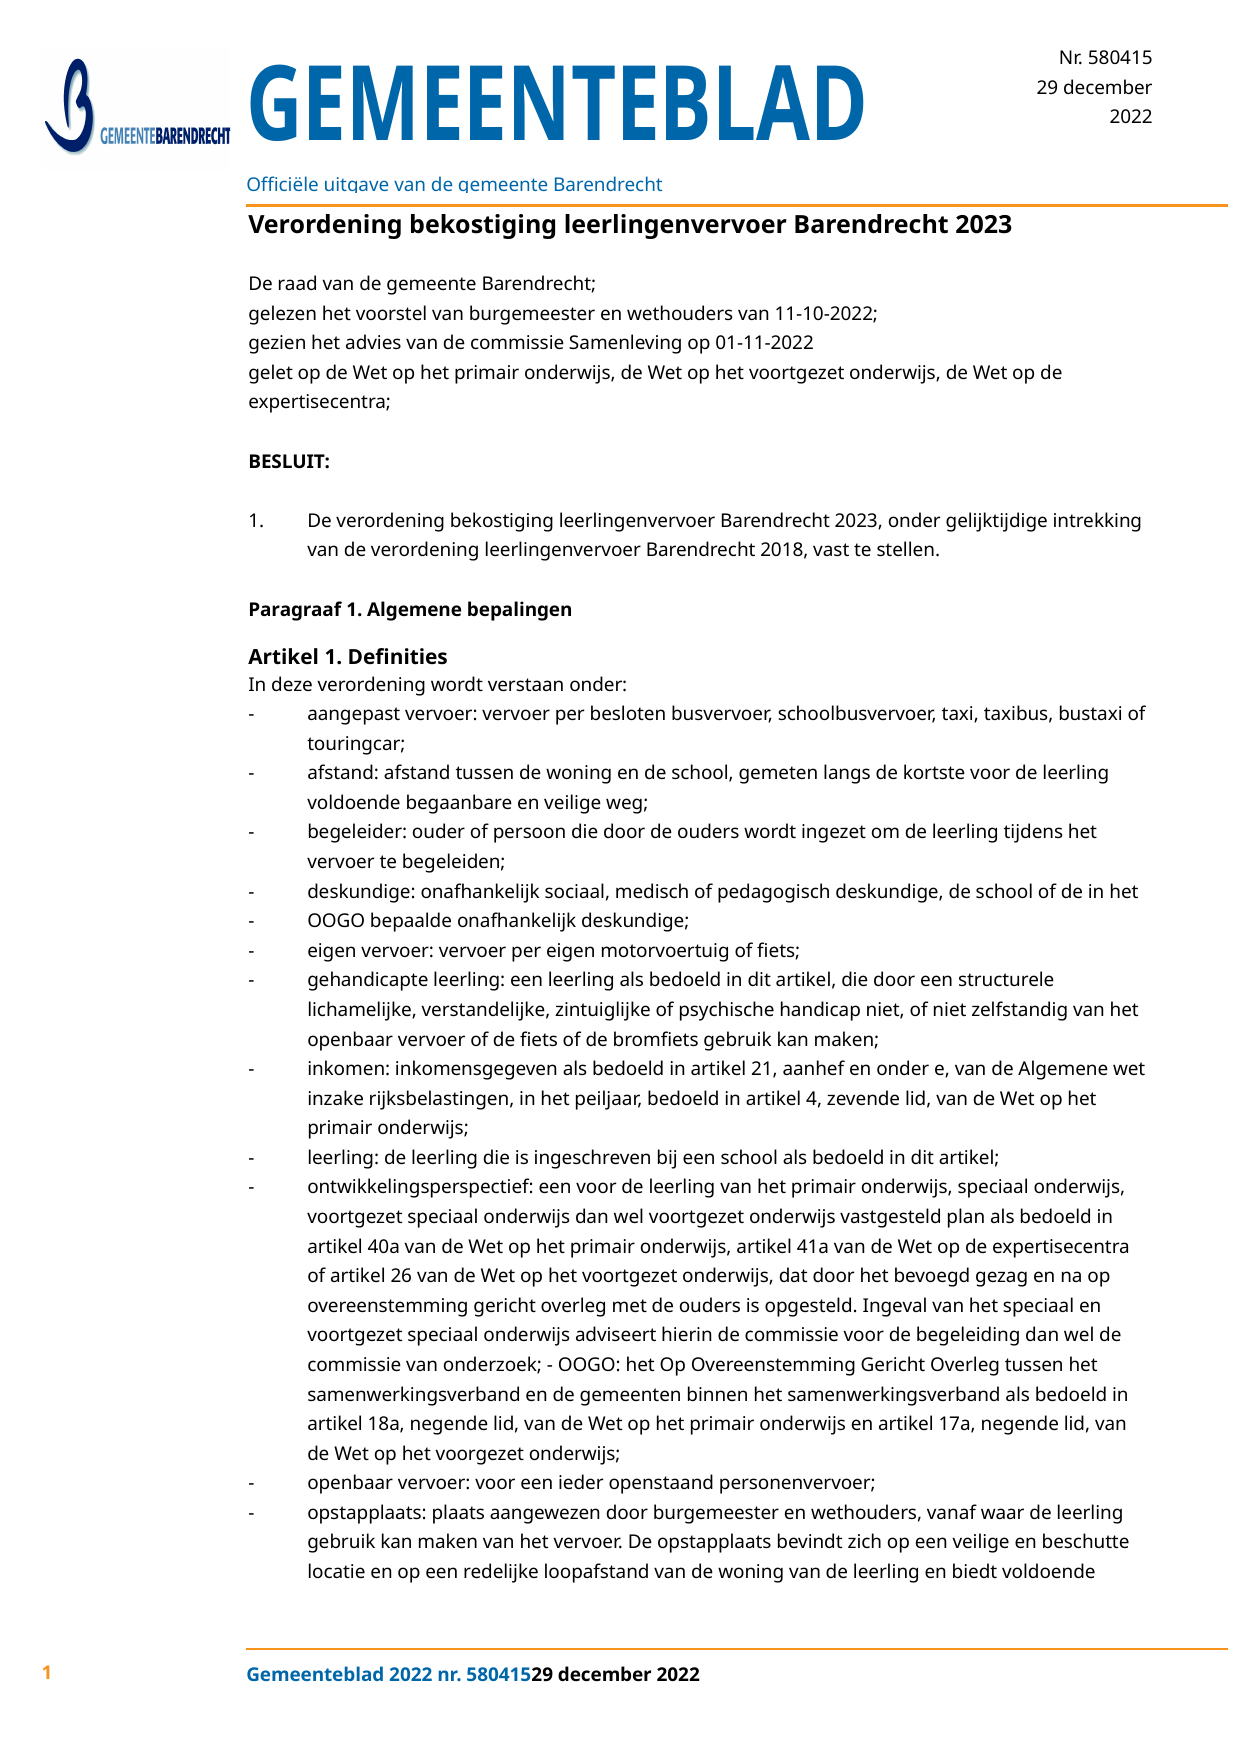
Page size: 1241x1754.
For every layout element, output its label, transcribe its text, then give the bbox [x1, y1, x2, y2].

list deskundige: onafhankelijk sociaal, medisch of pedagogisch deskundige, de school of de in het [248, 878, 1152, 903]
list leerling: de leerling die is ingeschreven bij een school als bedoeld in dit artikel; [248, 1144, 1152, 1170]
picture [41, 47, 231, 172]
list De verordening bekostiging leerlingenvervoer Barendrecht 2023, onder gelijktijdige intrekking van de verordening leerlingenvervoer Barendrecht 2018, vast te stellen. [248, 507, 1152, 562]
list begeleider: ouder of persoon die door de ouders wordt ingezet om de leerling tijdens het vervoer te begeleiden; [248, 819, 1152, 874]
text Verordening bekostiging leerlingenvervoer Barendrecht 2023 [248, 207, 1152, 241]
list inkomen: inkomensgegeven als bedoeld in artikel 21, aanhef en onder e, van de Algemene wet inzake rijksbelastingen, in het peiljaar, bedoeld in artikel 4, zevende lid, van de Wet op het primair onderwijs; [248, 1055, 1152, 1140]
text BESLUIT: [248, 448, 1152, 473]
list openbaar vervoer: voor een ieder openstaand personenvervoer; [248, 1469, 1152, 1495]
text gelet op de Wet op het primair onderwijs, de Wet op het voortgezet onderwijs, de Wet op de [248, 359, 1152, 385]
text Paragraaf 1. Algemene bepalingen [248, 596, 1152, 621]
list eigen vervoer: vervoer per eigen motorvoertuig of fiets; [248, 937, 1152, 963]
list gehandicapte leerling: een leerling als bedoeld in dit artikel, die door een structurele lichamelijke, verstandelijke, zintuiglijke of psychische handicap niet, of niet zelfstandig van het openbaar vervoer of de fiets of de bromfiets gebruik kan maken; [248, 967, 1152, 1051]
list OOGO bepaalde onafhankelijk deskundige; [248, 907, 1152, 933]
text gelezen het voorstel van burgemeester en wethouders van 11-10-2022; [248, 300, 1152, 326]
list aangepast vervoer: vervoer per besloten busvervoer, schoolbusvervoer, taxi, taxibus, bustaxi of touringcar; [248, 700, 1152, 756]
list afstand: afstand tussen de woning en de school, gemeten langs de kortste voor de leerling voldoende begaanbare en veilige weg; [248, 759, 1152, 815]
list opstapplaats: plaats aangewezen door burgemeester en wethouders, vanaf waar de leerling gebruik kan maken van het vervoer. De opstapplaats bevindt zich op een veilige en beschutte locatie en op een redelijke loopafstand van de woning van de leerling en biedt voldoende [248, 1499, 1152, 1584]
text Artikel 1. Definities [248, 642, 1152, 671]
list ontwikkelingsperspectief: een voor de leerling van het primair onderwijs, speciaal onderwijs, voortgezet speciaal onderwijs dan wel voortgezet onderwijs vastgesteld plan als bedoeld in artikel 40a van de Wet op het primair onderwijs, artikel 41a van de Wet op de expertisecentra of artikel 26 van de Wet op het voortgezet onderwijs, dat door het bevoegd gezag en na op overeenstemming gericht overleg met de ouders is opgesteld. Ingeval van het speciaal en voortgezet speciaal onderwijs adviseert hierin de commissie voor de begeleiding dan wel de commissie van onderzoek; - OOGO: het Op Overeenstemming Gericht Overleg tussen het samenwerkingsverband en de gemeenten binnen het samenwerkingsverband als bedoeld in artikel 18a, negende lid, van de Wet op het primair onderwijs en artikel 17a, negende lid, van de Wet op het voorgezet onderwijs; [248, 1174, 1152, 1466]
text gezien het advies van de commissie Samenleving op 01-11-2022 [248, 329, 1152, 355]
text De raad van de gemeente Barendrecht; [248, 270, 1152, 296]
text expertisecentra; [248, 389, 1152, 414]
text In deze verordening wordt verstaan onder: [248, 671, 1152, 696]
